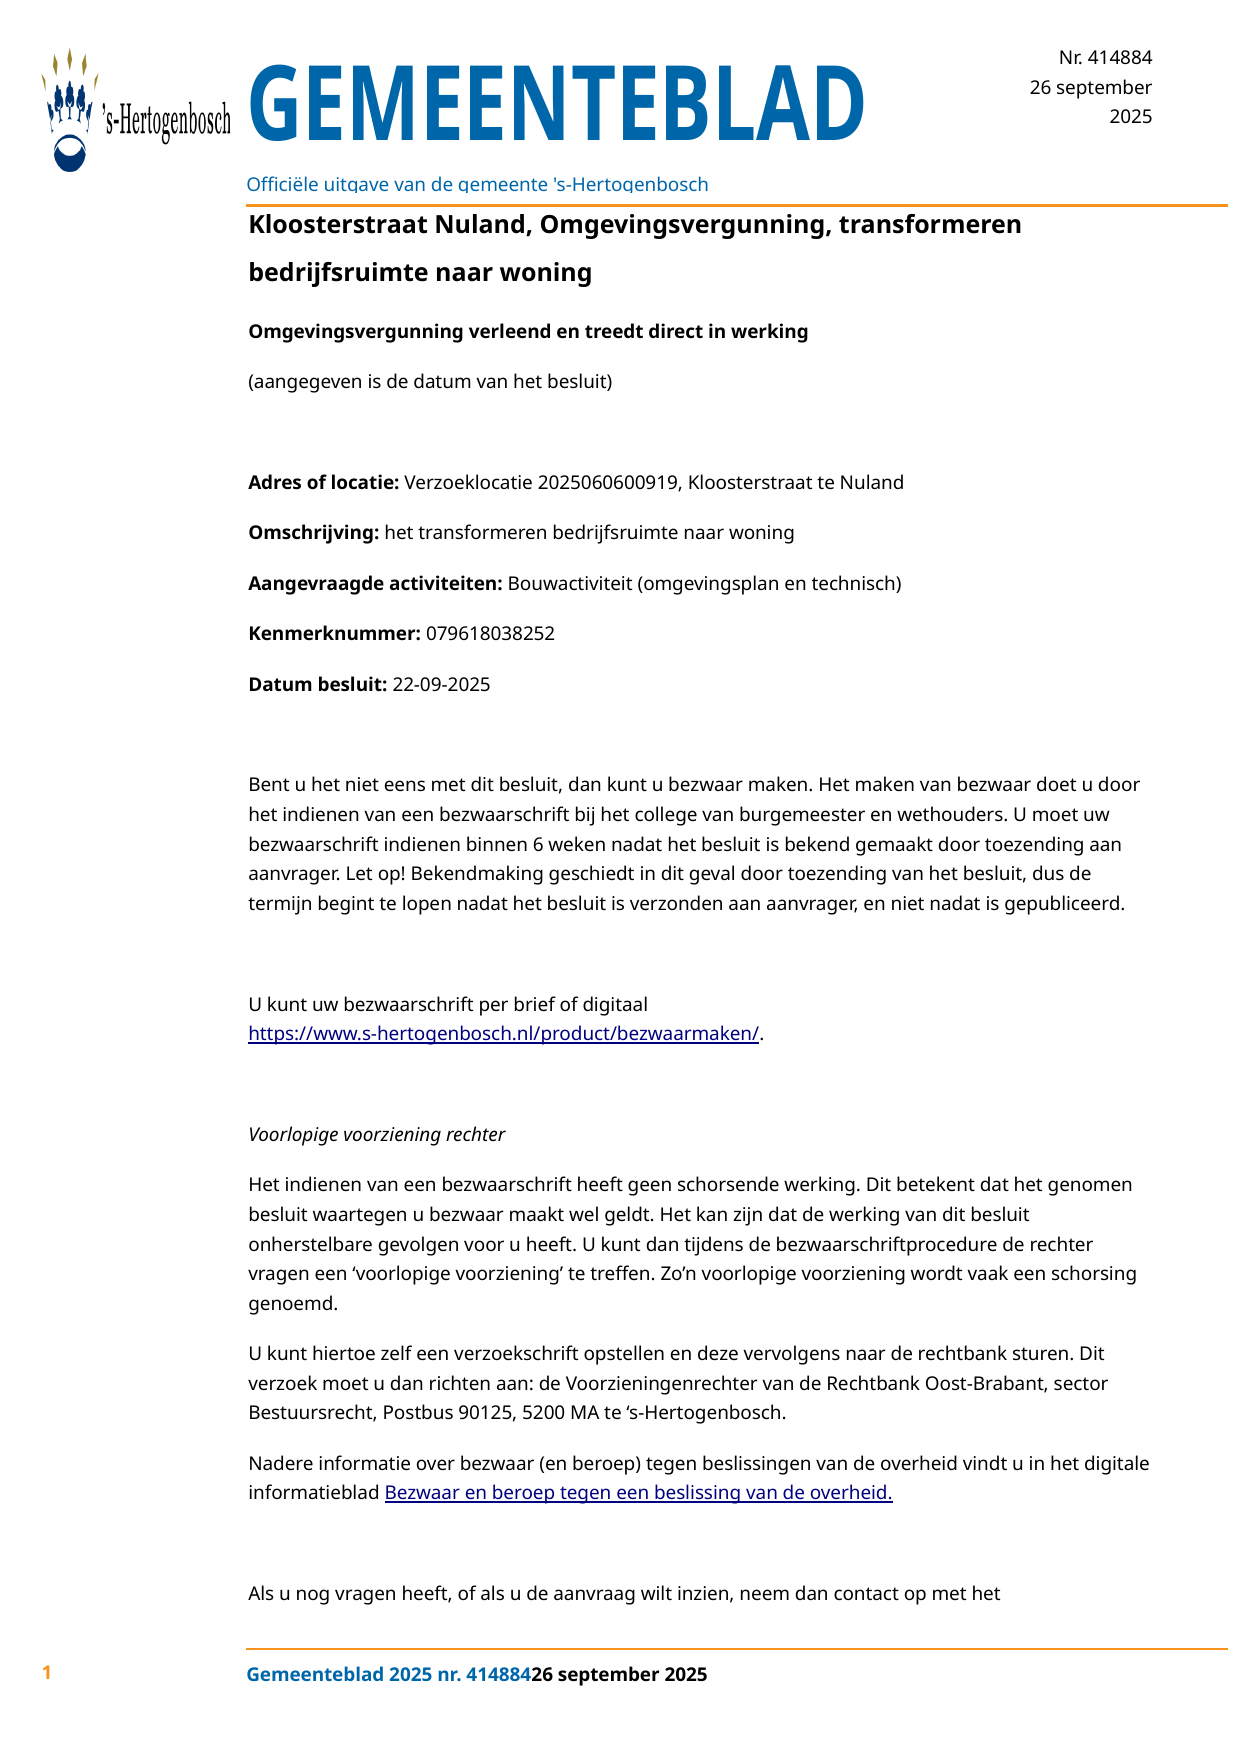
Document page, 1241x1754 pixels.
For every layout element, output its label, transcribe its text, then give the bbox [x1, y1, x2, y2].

picture [41, 47, 231, 172]
text U kunt uw bezwaarschrift per brief of digitaal https://www.s-hertogenbosch.nl/product/bezwaarmaken/. [248, 991, 1152, 1046]
text Omschrijving: het transformeren bedrijfsruimte naar woning [248, 519, 1152, 545]
text Kloosterstraat Nuland, Omgevingsvergunning, transformeren bedrijfsruimte naar woning [248, 207, 1152, 288]
text Het indienen van een bezwaarschrift heeft geen schorsende werking. Dit betekent dat het genomen besluit waartegen u bezwaar maakt wel geldt. Het kan zijn dat de werking van dit besluit onherstelbare gevolgen voor u heeft. U kunt dan tijdens de bezwaarschriftprocedure de rechter vragen een ‘voorlopige voorziening’ te treffen. Zo’n voorlopige voorziening wordt vaak een schorsing genoemd. [248, 1172, 1152, 1316]
text U kunt hiertoe zelf een verzoekschrift opstellen en deze vervolgens naar de rechtbank sturen. Dit verzoek moet u dan richten aan: de Voorzieningenrechter van de Rechtbank Oost-Brabant, sector Bestuursrecht, Postbus 90125, 5200 MA te ‘s-Hertogenbosch. [248, 1340, 1152, 1425]
text Voorlopige voorziening rechter [248, 1121, 1152, 1147]
text Omgevingsvergunning verleend en treedt direct in werking [248, 318, 1152, 344]
text Kenmerknummer: 079618038252 [248, 620, 1152, 646]
text Nadere informatie over bezwaar (en beroep) tegen beslissingen van de overheid vindt u in het digitale informatieblad Bezwaar en beroep tegen een beslissing van de overheid. [248, 1450, 1152, 1505]
text Adres of locatie: Verzoeklocatie 2025060600919, Kloosterstraat te Nuland [248, 469, 1152, 495]
text (aangegeven is de datum van het besluit) [248, 368, 1152, 394]
text Als u nog vragen heeft, of als u de aanvraag wilt inzien, neem dan contact op met het [248, 1580, 1152, 1606]
text Datum besluit: 22-09-2025 [248, 671, 1152, 697]
text Aangevraagde activiteiten: Bouwactiviteit (omgevingsplan en technisch) [248, 570, 1152, 596]
text Bent u het niet eens met dit besluit, dan kunt u bezwaar maken. Het maken van bezwaar doet u door het indienen van een bezwaarschrift bij het college van burgemeester en wethouders. U moet uw bezwaarschrift indienen binnen 6 weken nadat het besluit is bekend gemaakt door toezending aan aanvrager. Let op! Bekendmaking geschiedt in dit geval door toezending van het besluit, dus de termijn begint te lopen nadat het besluit is verzonden aan aanvrager, en niet nadat is gepubliceerd. [248, 772, 1152, 916]
